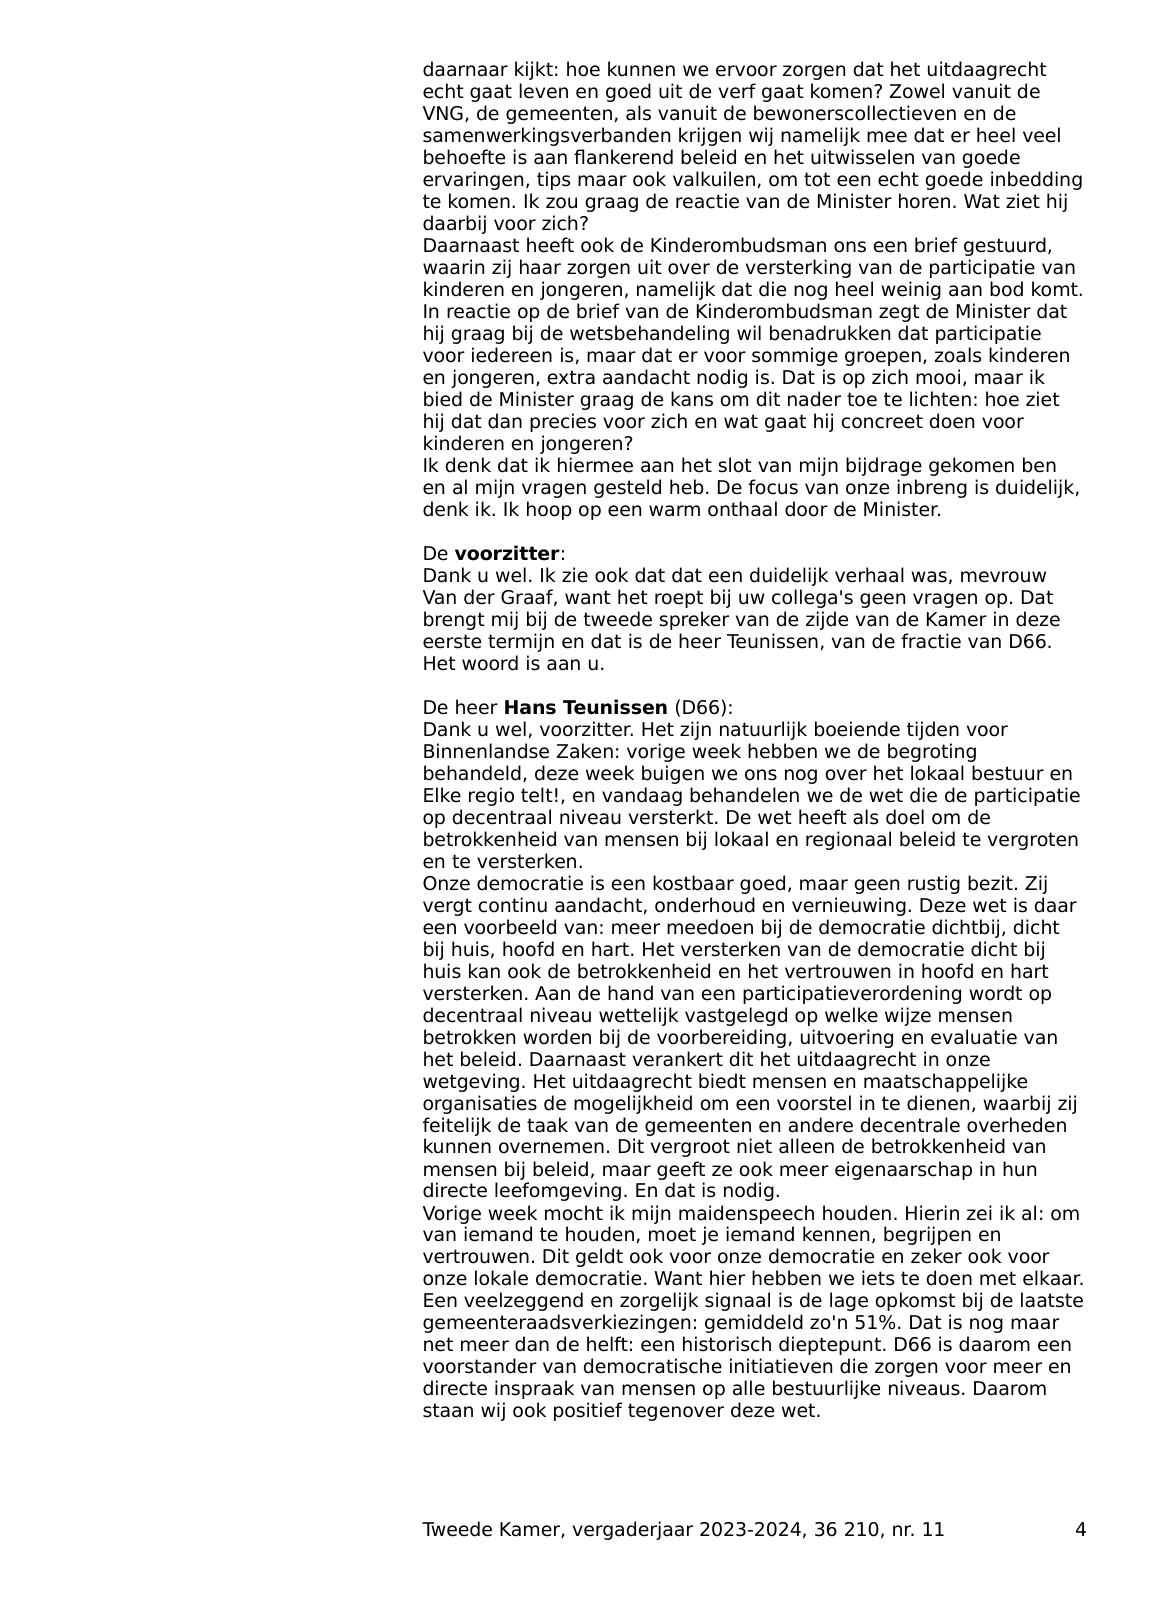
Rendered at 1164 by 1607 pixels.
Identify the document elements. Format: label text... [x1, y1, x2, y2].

text Dank u wel. Ik zie ook dat dat een duidelijk verhaal was, mevrouw Van der Graaf, want het roept bij uw collega's geen vragen op. Dat brengt mij bij de tweede spreker van de zijde van de Kamer in deze eerste termijn en dat is de heer Teunissen, van de fractie van D66. Het woord is aan u. [422, 565, 1087, 675]
text Ik denk dat ik hiermee aan het slot van mijn bijdrage gekomen ben en al mijn vragen gesteld heb. De focus van onze inbreng is duidelijk, denk ik. Ik hoop op een warm onthaal door de Minister. [422, 455, 1087, 521]
text De voorzitter: [422, 543, 1087, 565]
text daarnaar kijkt: hoe kunnen we ervoor zorgen dat het uitdaagrecht echt gaat leven en goed uit de verf gaat komen? Zowel vanuit de VNG, de gemeenten, als vanuit de bewonerscollectieven en de samenwerkingsverbanden krijgen wij namelijk mee dat er heel veel behoefte is aan flankerend beleid en het uitwisselen van goede ervaringen, tips maar ook valkuilen, om tot een echt goede inbedding te komen. Ik zou graag de reactie van de Minister horen. Wat ziet hij daarbij voor zich? [422, 59, 1087, 235]
text Vorige week mocht ik mijn maidenspeech houden. Hierin zei ik al: om van iemand te houden, moet je iemand kennen, begrijpen en vertrouwen. Dit geldt ook voor onze democratie en zeker ook voor onze lokale democratie. Want hier hebben we iets te doen met elkaar. Een veelzeggend en zorgelijk signaal is de lage opkomst bij de laatste gemeenteraadsverkiezingen: gemiddeld zo'n 51%. Dat is nog maar net meer dan de helft: een historisch dieptepunt. D66 is daarom een voorstander van democratische initiatieven die zorgen voor meer en directe inspraak van mensen op alle bestuurlijke niveaus. Daarom staan wij ook positief tegenover deze wet. [422, 1202, 1087, 1422]
text Onze democratie is een kostbaar goed, maar geen rustig bezit. Zij vergt continu aandacht, onderhoud en vernieuwing. Deze wet is daar een voorbeeld van: meer meedoen bij de democratie dichtbij, dicht bij huis, hoofd en hart. Het versterken van de democratie dicht bij huis kan ook de betrokkenheid en het vertrouwen in hoofd en hart versterken. Aan de hand van een participatieverordening wordt op decentraal niveau wettelijk vastgelegd op welke wijze mensen betrokken worden bij de voorbereiding, uitvoering en evaluatie van het beleid. Daarnaast verankert dit het uitdaagrecht in onze wetgeving. Het uitdaagrecht biedt mensen en maatschappelijke organisaties de mogelijkheid om een voorstel in te dienen, waarbij zij feitelijk de taak van de gemeenten en andere decentrale overheden kunnen overnemen. Dit vergroot niet alleen de betrokkenheid van mensen bij beleid, maar geeft ze ook meer eigenaarschap in hun directe leefomgeving. En dat is nodig. [422, 873, 1087, 1202]
text Dank u wel, voorzitter. Het zijn natuurlijk boeiende tijden voor Binnenlandse Zaken: vorige week hebben we de begroting behandeld, deze week buigen we ons nog over het lokaal bestuur en Elke regio telt!, en vandaag behandelen we de wet die de participatie op decentraal niveau versterkt. De wet heeft als doel om de betrokkenheid van mensen bij lokaal en regionaal beleid te vergroten en te versterken. [422, 719, 1087, 873]
text Daarnaast heeft ook de Kinderombudsman ons een brief gestuurd, waarin zij haar zorgen uit over de versterking van de participatie van kinderen en jongeren, namelijk dat die nog heel weinig aan bod komt. In reactie op de brief van de Kinderombudsman zegt de Minister dat hij graag bij de wetsbehandeling wil benadrukken dat participatie voor iedereen is, maar dat er voor sommige groepen, zoals kinderen en jongeren, extra aandacht nodig is. Dat is op zich mooi, maar ik bied de Minister graag de kans om dit nader toe te lichten: hoe ziet hij dat dan precies voor zich en wat gaat hij concreet doen voor kinderen en jongeren? [422, 235, 1087, 455]
text De heer Hans Teunissen (D66): [422, 697, 1087, 719]
